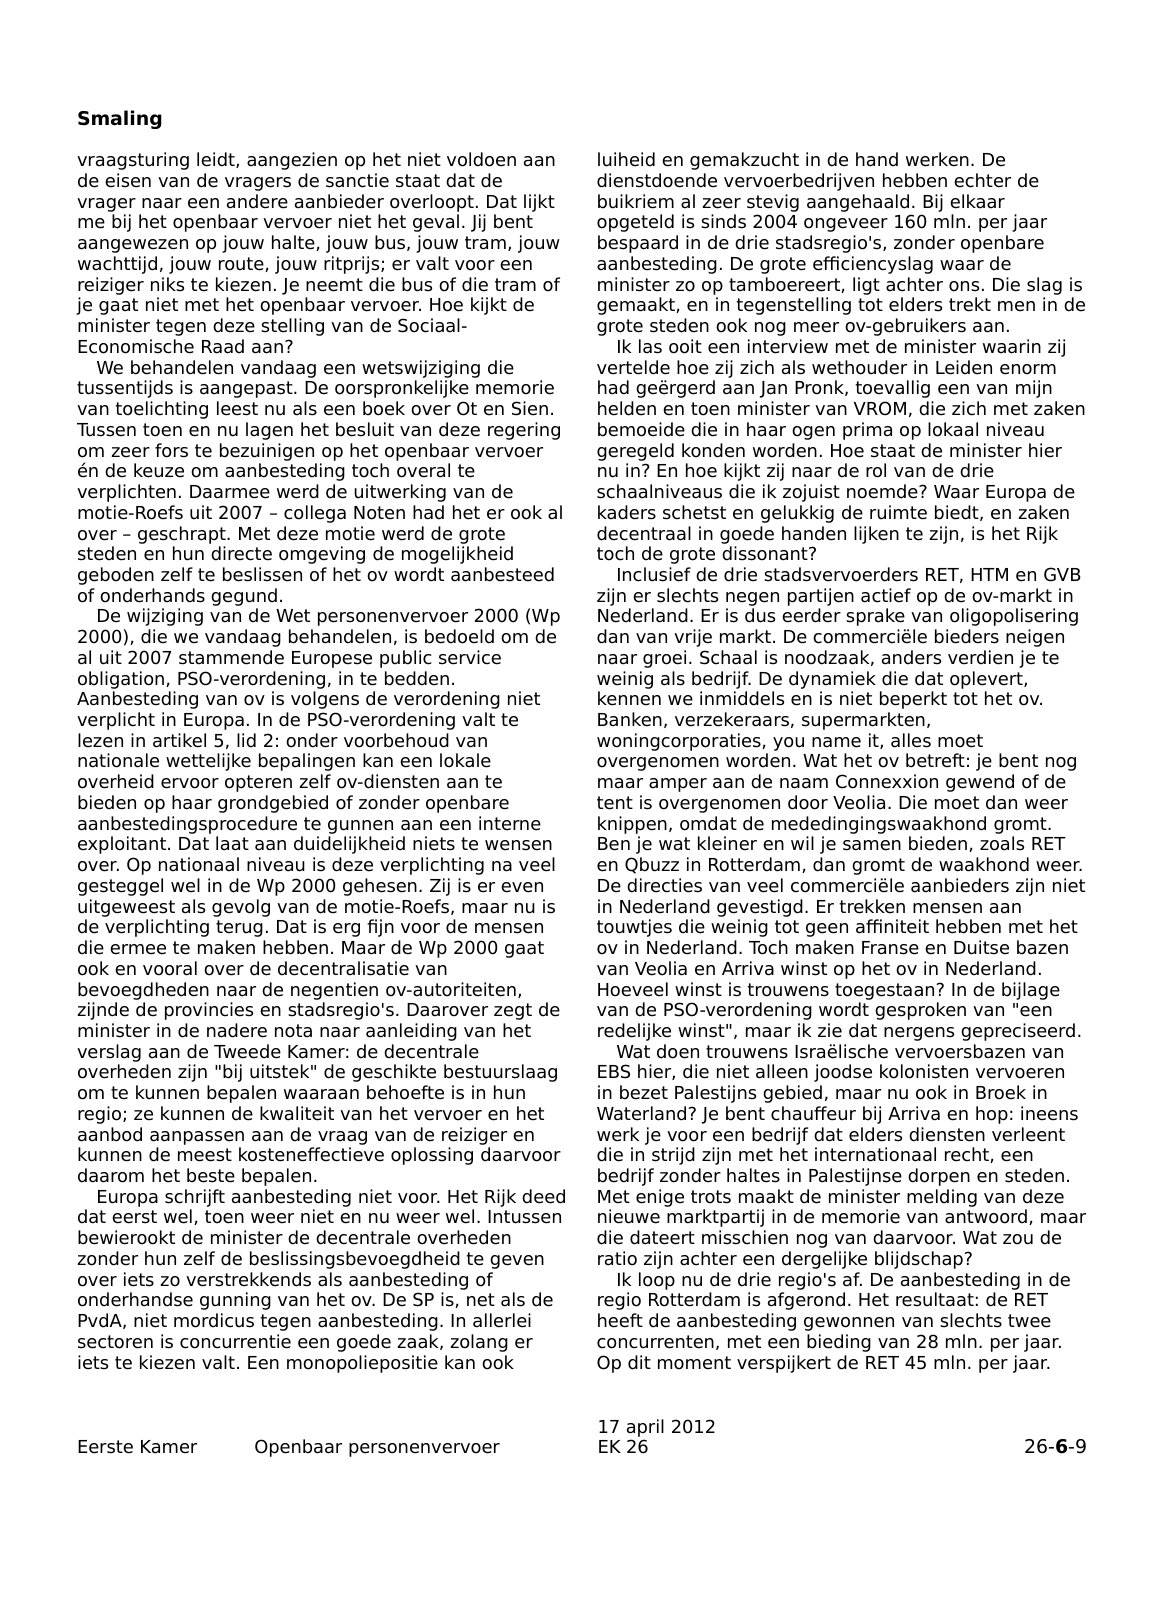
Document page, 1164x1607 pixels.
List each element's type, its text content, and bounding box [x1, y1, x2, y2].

text luiheid en gemakzucht in de hand werken. De dienstdoende vervoerbedrijven hebben echter de buikriem al zeer stevig aangehaald. Bij elkaar opgeteld is sinds 2004 ongeveer 160 mln. per jaar bespaard in de drie stadsregio's, zonder openbare aanbesteding. De grote efficiencyslag waar de minister zo op tamboereert, ligt achter ons. Die slag is gemaakt, en in tegenstelling tot elders trekt men in de grote steden ook nog meer ov-gebruikers aan. [596, 150, 1087, 337]
text Inclusief de drie stadsvervoerders RET, HTM en GVB zijn er slechts negen partijen actief op de ov-markt in Nederland. Er is dus eerder sprake van oligopolisering dan van vrije markt. De commerciële bieders neigen naar groei. Schaal is noodzaak, anders verdien je te weinig als bedrijf. De dynamiek die dat oplevert, kennen we inmiddels en is niet beperkt tot het ov. Banken, verzekeraars, supermarkten, woningcorporaties, you name it, alles moet overgenomen worden. Wat het ov betreft: je bent nog maar amper aan de naam Connexxion gewend of de tent is overgenomen door Veolia. Die moet dan weer knippen, omdat de mededingingswaakhond gromt. Ben je wat kleiner en wil je samen bieden, zoals RET en Qbuzz in Rotterdam, dan gromt de waakhond weer. De directies van veel commerciële aanbieders zijn niet in Nederland gevestigd. Er trekken mensen aan touwtjes die weinig tot geen affiniteit hebben met het ov in Nederland. Toch maken Franse en Duitse bazen van Veolia en Arriva winst op het ov in Nederland. Hoeveel winst is trouwens toegestaan? In de bijlage van de PSO-verordening wordt gesproken van "een redelijke winst", maar ik zie dat nergens gepreciseerd. [596, 565, 1087, 1042]
text vraagsturing leidt, aangezien op het niet voldoen aan de eisen van de vragers de sanctie staat dat de vrager naar een andere aanbieder overloopt. Dat lijkt me bij het openbaar vervoer niet het geval. Jij bent aangewezen op jouw halte, jouw bus, jouw tram, jouw wachttijd, jouw route, jouw ritprijs; er valt voor een reiziger niks te kiezen. Je neemt die bus of die tram of je gaat niet met het openbaar vervoer. Hoe kijkt de minister tegen deze stelling van de Sociaal-Economische Raad aan? [77, 150, 567, 357]
text De wijziging van de Wet personenvervoer 2000 (Wp 2000), die we vandaag behandelen, is bedoeld om de al uit 2007 stammende Europese public service obligation, PSO-verordening, in te bedden. Aanbesteding van ov is volgens de verordening niet verplicht in Europa. In de PSO-verordening valt te lezen in artikel 5, lid 2: onder voorbehoud van nationale wettelijke bepalingen kan een lokale overheid ervoor opteren zelf ov-diensten aan te bieden op haar grondgebied of zonder openbare aanbestedingsprocedure te gunnen aan een interne exploitant. Dat laat aan duidelijkheid niets te wensen over. Op nationaal niveau is deze verplichting na veel gesteggel wel in de Wp 2000 gehesen. Zij is er even uitgeweest als gevolg van de motie-Roefs, maar nu is de verplichting terug. Dat is erg fijn voor de mensen die ermee te maken hebben. Maar de Wp 2000 gaat ook en vooral over de decentralisatie van bevoegdheden naar de negentien ov-autoriteiten, zijnde de provincies en stadsregio's. Daarover zegt de minister in de nadere nota naar aanleiding van het verslag aan de Tweede Kamer: de decentrale overheden zijn "bij uitstek" de geschikte bestuurslaag om te kunnen bepalen waaraan behoefte is in hun regio; ze kunnen de kwaliteit van het vervoer en het aanbod aanpassen aan de vraag van de reiziger en kunnen de meest kosteneffectieve oplossing daarvoor daarom het beste bepalen. [77, 606, 567, 1187]
text Ik loop nu de drie regio's af. De aanbesteding in de regio Rotterdam is afgerond. Het resultaat: de RET heeft de aanbesteding gewonnen van slechts twee concurrenten, met een bieding van 28 mln. per jaar. Op dit moment verspijkert de RET 45 mln. per jaar. [596, 1269, 1087, 1373]
text Wat doen trouwens Israëlische vervoersbazen van EBS hier, die niet alleen joodse kolonisten vervoeren in bezet Palestijns gebied, maar nu ook in Broek in Waterland? Je bent chauffeur bij Arriva en hop: ineens werk je voor een bedrijf dat elders diensten verleent die in strijd zijn met het internationaal recht, een bedrijf zonder haltes in Palestijnse dorpen en steden. Met enige trots maakt de minister melding van deze nieuwe marktpartij in de memorie van antwoord, maar die dateert misschien nog van daarvoor. Wat zou de ratio zijn achter een dergelijke blijdschap? [596, 1042, 1087, 1269]
text Europa schrijft aanbesteding niet voor. Het Rijk deed dat eerst wel, toen weer niet en nu weer wel. Intussen bewierookt de minister de decentrale overheden zonder hun zelf de beslissingsbevoegdheid te geven over iets zo verstrekkends als aanbesteding of onderhandse gunning van het ov. De SP is, net als de PvdA, niet mordicus tegen aanbesteding. In allerlei sectoren is concurrentie een goede zaak, zolang er iets te kiezen valt. Een monopoliepositie kan ook [77, 1187, 567, 1373]
text Ik las ooit een interview met de minister waarin zij vertelde hoe zij zich als wethouder in Leiden enorm had geërgerd aan Jan Pronk, toevallig een van mijn helden en toen minister van VROM, die zich met zaken bemoeide die in haar ogen prima op lokaal niveau geregeld konden worden. Hoe staat de minister hier nu in? En hoe kijkt zij naar de rol van de drie schaalniveaus die ik zojuist noemde? Waar Europa de kaders schetst en gelukkig de ruimte biedt, en zaken decentraal in goede handen lijken te zijn, is het Rijk toch de grote dissonant? [596, 337, 1087, 565]
text We behandelen vandaag een wetswijziging die tussentijds is aangepast. De oorspronkelijke memorie van toelichting leest nu als een boek over Ot en Sien. Tussen toen en nu lagen het besluit van deze regering om zeer fors te bezuinigen op het openbaar vervoer én de keuze om aanbesteding toch overal te verplichten. Daarmee werd de uitwerking van de motie-Roefs uit 2007 – collega Noten had het er ook al over – geschrapt. Met deze motie werd de grote steden en hun directe omgeving de mogelijkheid geboden zelf te beslissen of het ov wordt aanbesteed of onderhands gegund. [77, 357, 567, 606]
